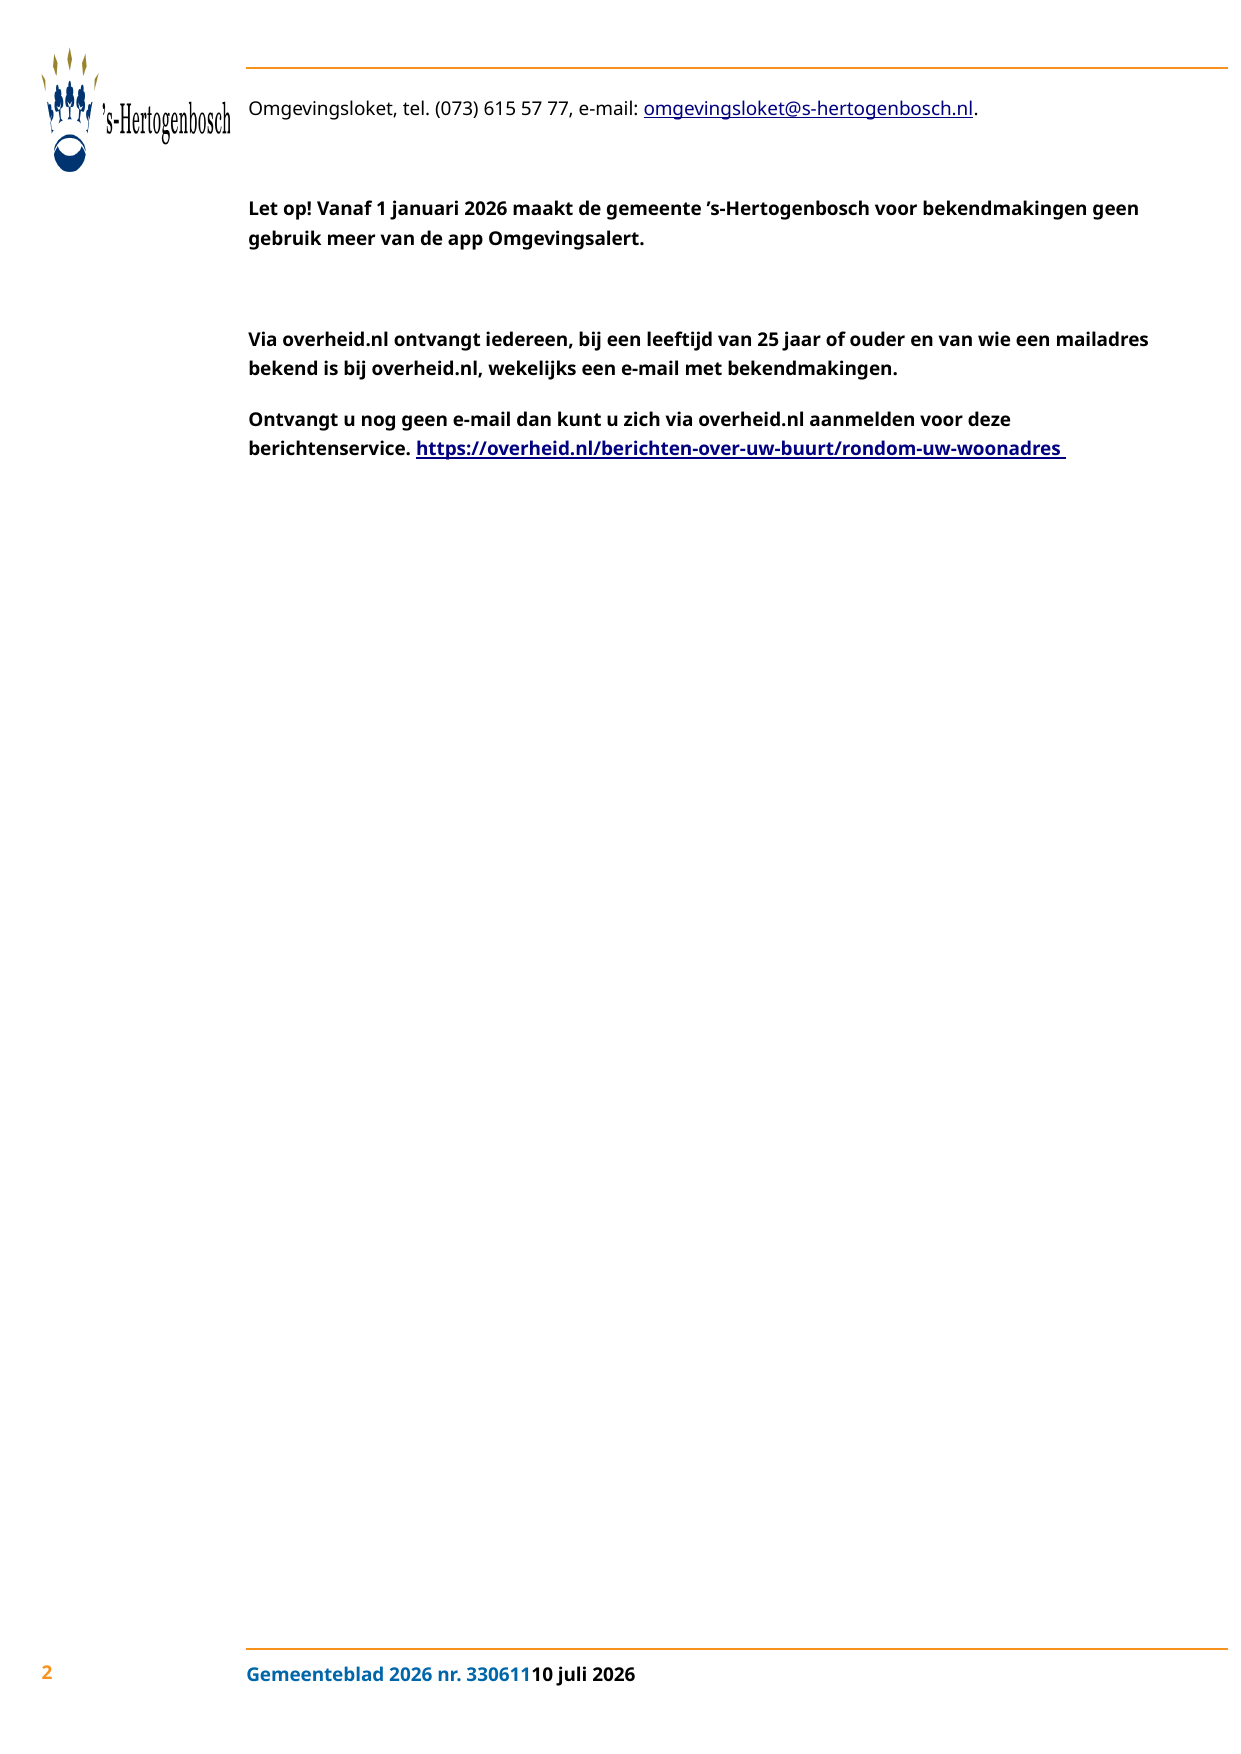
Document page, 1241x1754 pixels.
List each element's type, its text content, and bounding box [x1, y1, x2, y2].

text Ontvangt u nog geen e-mail dan kunt u zich via overheid.nl aanmelden voor deze berichtenservice. https://overheid.nl/berichten-over-uw-buurt/rondom-uw-woonadres [248, 406, 1152, 461]
picture [41, 47, 231, 172]
text Omgevingsloket, tel. (073) 615 57 77, e-mail: omgevingsloket@s-hertogenbosch.nl. [248, 95, 1152, 121]
text Via overheid.nl ontvangt iedereen, bij een leeftijd van 25 jaar of ouder en van wie een mailadres bekend is bij overheid.nl, wekelijks een e-mail met bekendmakingen. [248, 326, 1152, 381]
text Let op! Vanaf 1 januari 2026 maakt de gemeente ’s-Hertogenbosch voor bekendmakingen geen gebruik meer van de app Omgevingsalert. [248, 196, 1152, 251]
